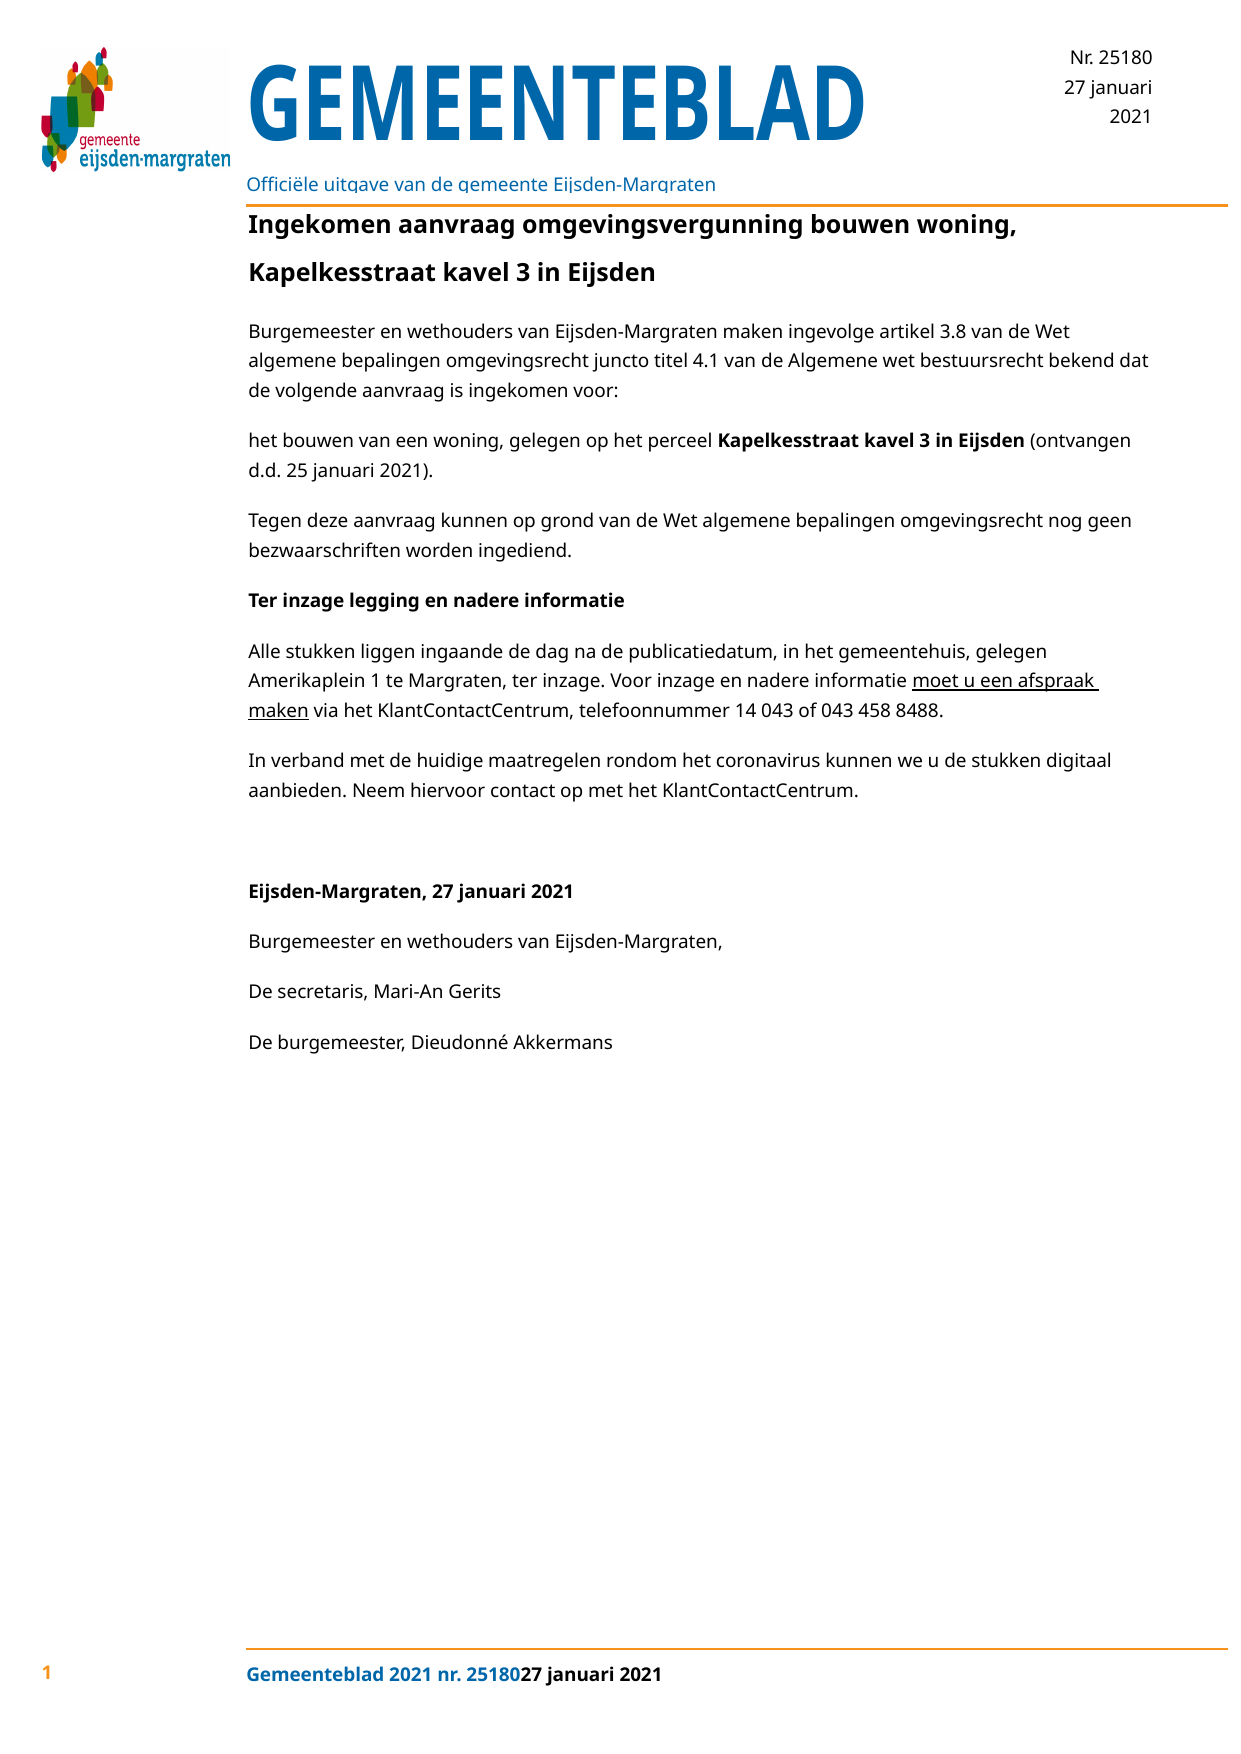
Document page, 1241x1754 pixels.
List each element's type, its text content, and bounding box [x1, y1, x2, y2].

text Eijsden-Margraten, 27 januari 2021 [248, 878, 1152, 904]
text Alle stukken liggen ingaande de dag na de publicatiedatum, in het gemeentehuis, gelegen Amerikaplein 1 te Margraten, ter inzage. Voor inzage en nadere informatie moet u een afspraak maken via het KlantContactCentrum, telefoonnummer 14 043 of 043 458 8488. [248, 638, 1152, 723]
picture [41, 47, 231, 172]
text Burgemeester en wethouders van Eijsden-Margraten maken ingevolge artikel 3.8 van de Wet algemene bepalingen omgevingsrecht juncto titel 4.1 van de Algemene wet bestuursrecht bekend dat de volgende aanvraag is ingekomen voor: [248, 318, 1152, 403]
text Ingekomen aanvraag omgevingsvergunning bouwen woning, Kapelkesstraat kavel 3 in Eijsden [248, 207, 1152, 288]
text het bouwen van een woning, gelegen op het perceel Kapelkesstraat kavel 3 in Eijsden (ontvangen d.d. 25 januari 2021). [248, 427, 1152, 483]
text Tegen deze aanvraag kunnen op grond van de Wet algemene bepalingen omgevingsrecht nog geen bezwaarschriften worden ingediend. [248, 507, 1152, 563]
text De burgemeester, Dieudonné Akkermans [248, 1029, 1152, 1055]
text In verband met de huidige maatregelen rondom het coronavirus kunnen we u de stukken digitaal aanbieden. Neem hiervoor contact op met het KlantContactCentrum. [248, 747, 1152, 803]
text De secretaris, Mari-An Gerits [248, 979, 1152, 1004]
text Burgemeester en wethouders van Eijsden-Margraten, [248, 928, 1152, 954]
text Ter inzage legging en nadere informatie [248, 587, 1152, 613]
